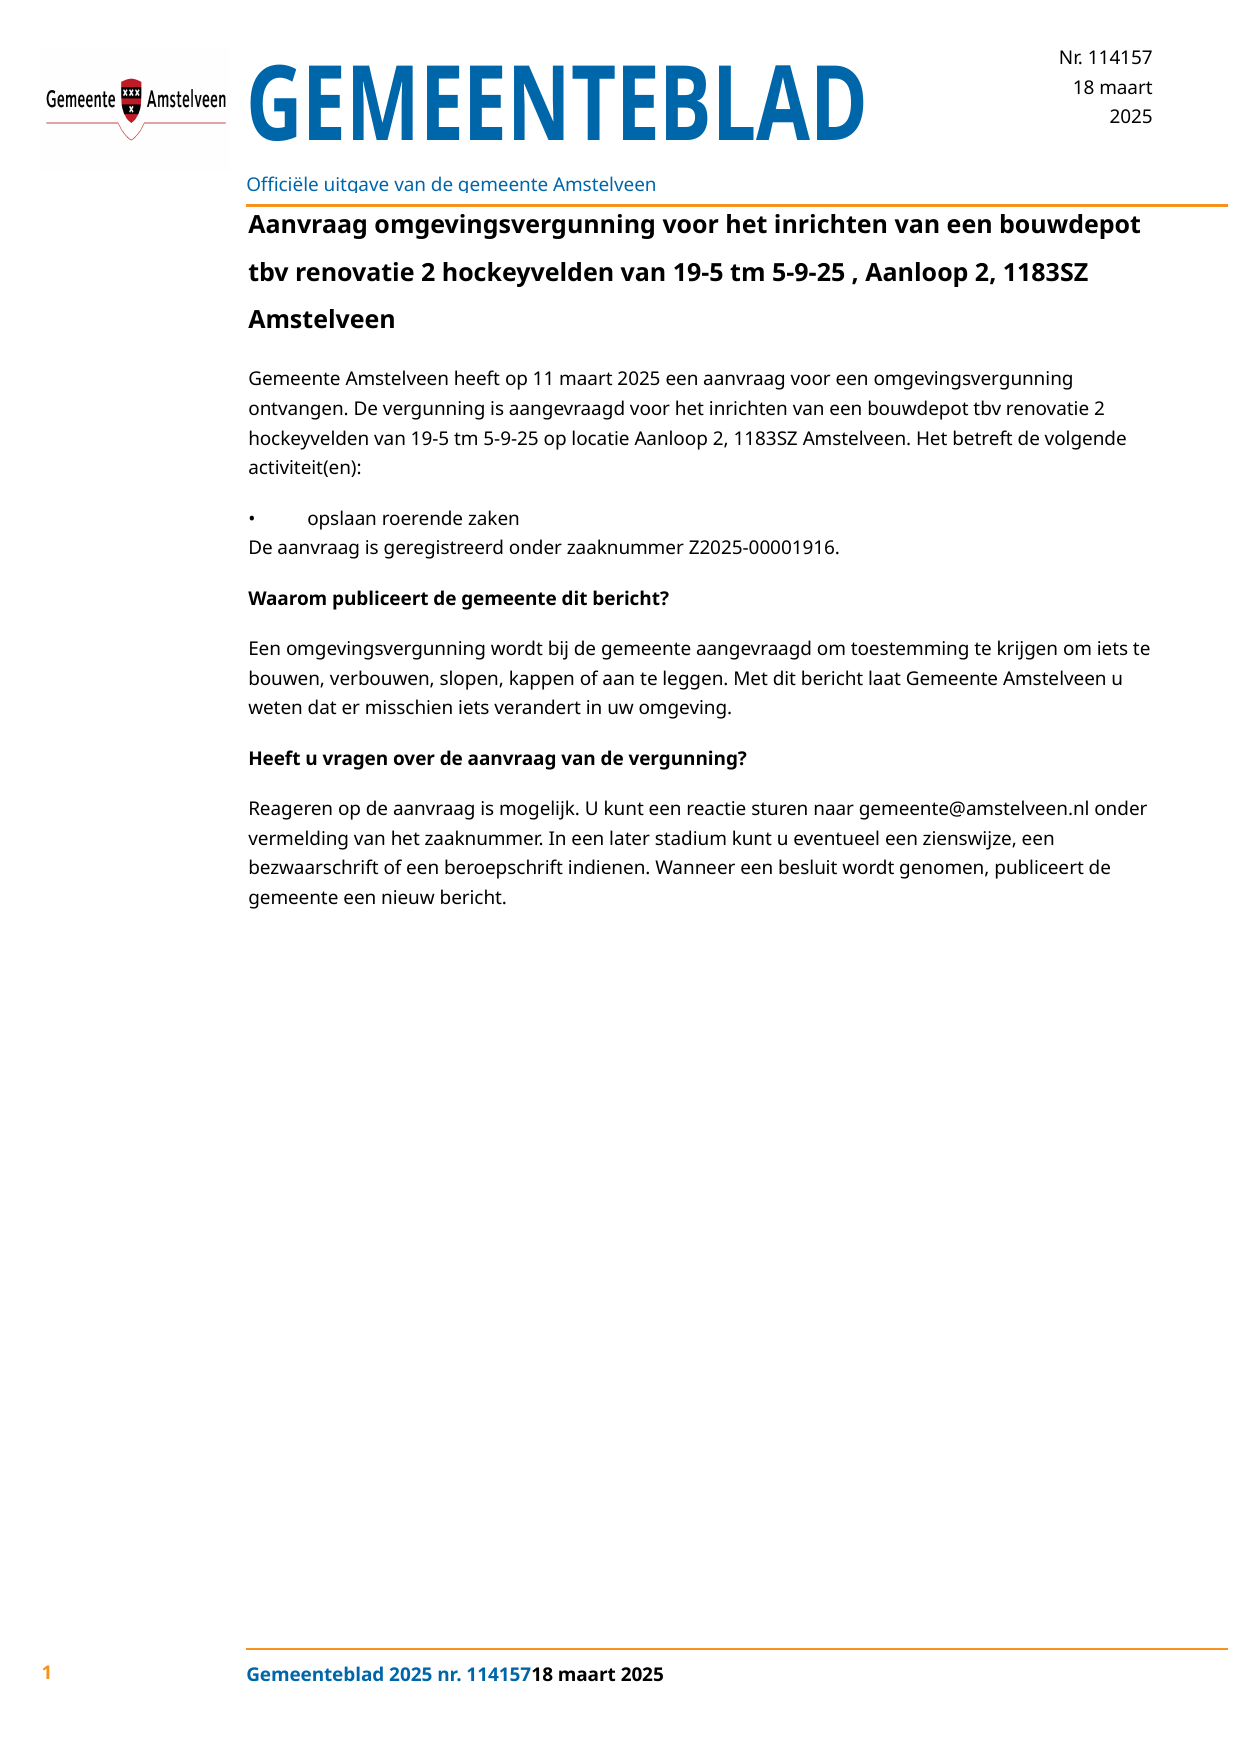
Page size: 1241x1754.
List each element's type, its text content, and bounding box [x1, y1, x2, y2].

text Waarom publiceert de gemeente dit bericht? [248, 585, 1152, 610]
text Een omgevingsvergunning wordt bij de gemeente aangevraagd om toestemming te krijgen om iets te bouwen, verbouwen, slopen, kappen of aan te leggen. Met dit bericht laat Gemeente Amstelveen u weten dat er misschien iets verandert in uw omgeving. [248, 635, 1152, 720]
text Aanvraag omgevingsvergunning voor het inrichten van een bouwdepot tbv renovatie 2 hockeyvelden van 19-5 tm 5-9-25 , Aanloop 2, 1183SZ Amstelveen [248, 207, 1152, 336]
text Gemeente Amstelveen heeft op 11 maart 2025 een aanvraag voor een omgevingsvergunning ontvangen. De vergunning is aangevraagd voor het inrichten van een bouwdepot tbv renovatie 2 hockeyvelden van 19-5 tm 5-9-25 op locatie Aanloop 2, 1183SZ Amstelveen. Het betreft de volgende activiteit(en): [248, 366, 1152, 480]
text Reageren op de aanvraag is mogelijk. U kunt een reactie sturen naar gemeente@amstelveen.nl onder vermelding van het zaaknummer. In een later stadium kunt u eventueel een zienswijze, een bezwaarschrift of een beroepschrift indienen. Wanneer een besluit wordt genomen, publiceert de gemeente een nieuw bericht. [248, 795, 1152, 909]
list opslaan roerende zaken [248, 505, 1152, 530]
text De aanvraag is geregistreerd onder zaaknummer Z2025-00001916. [248, 534, 1152, 560]
picture [41, 47, 231, 172]
text Heeft u vragen over de aanvraag van de vergunning? [248, 745, 1152, 770]
